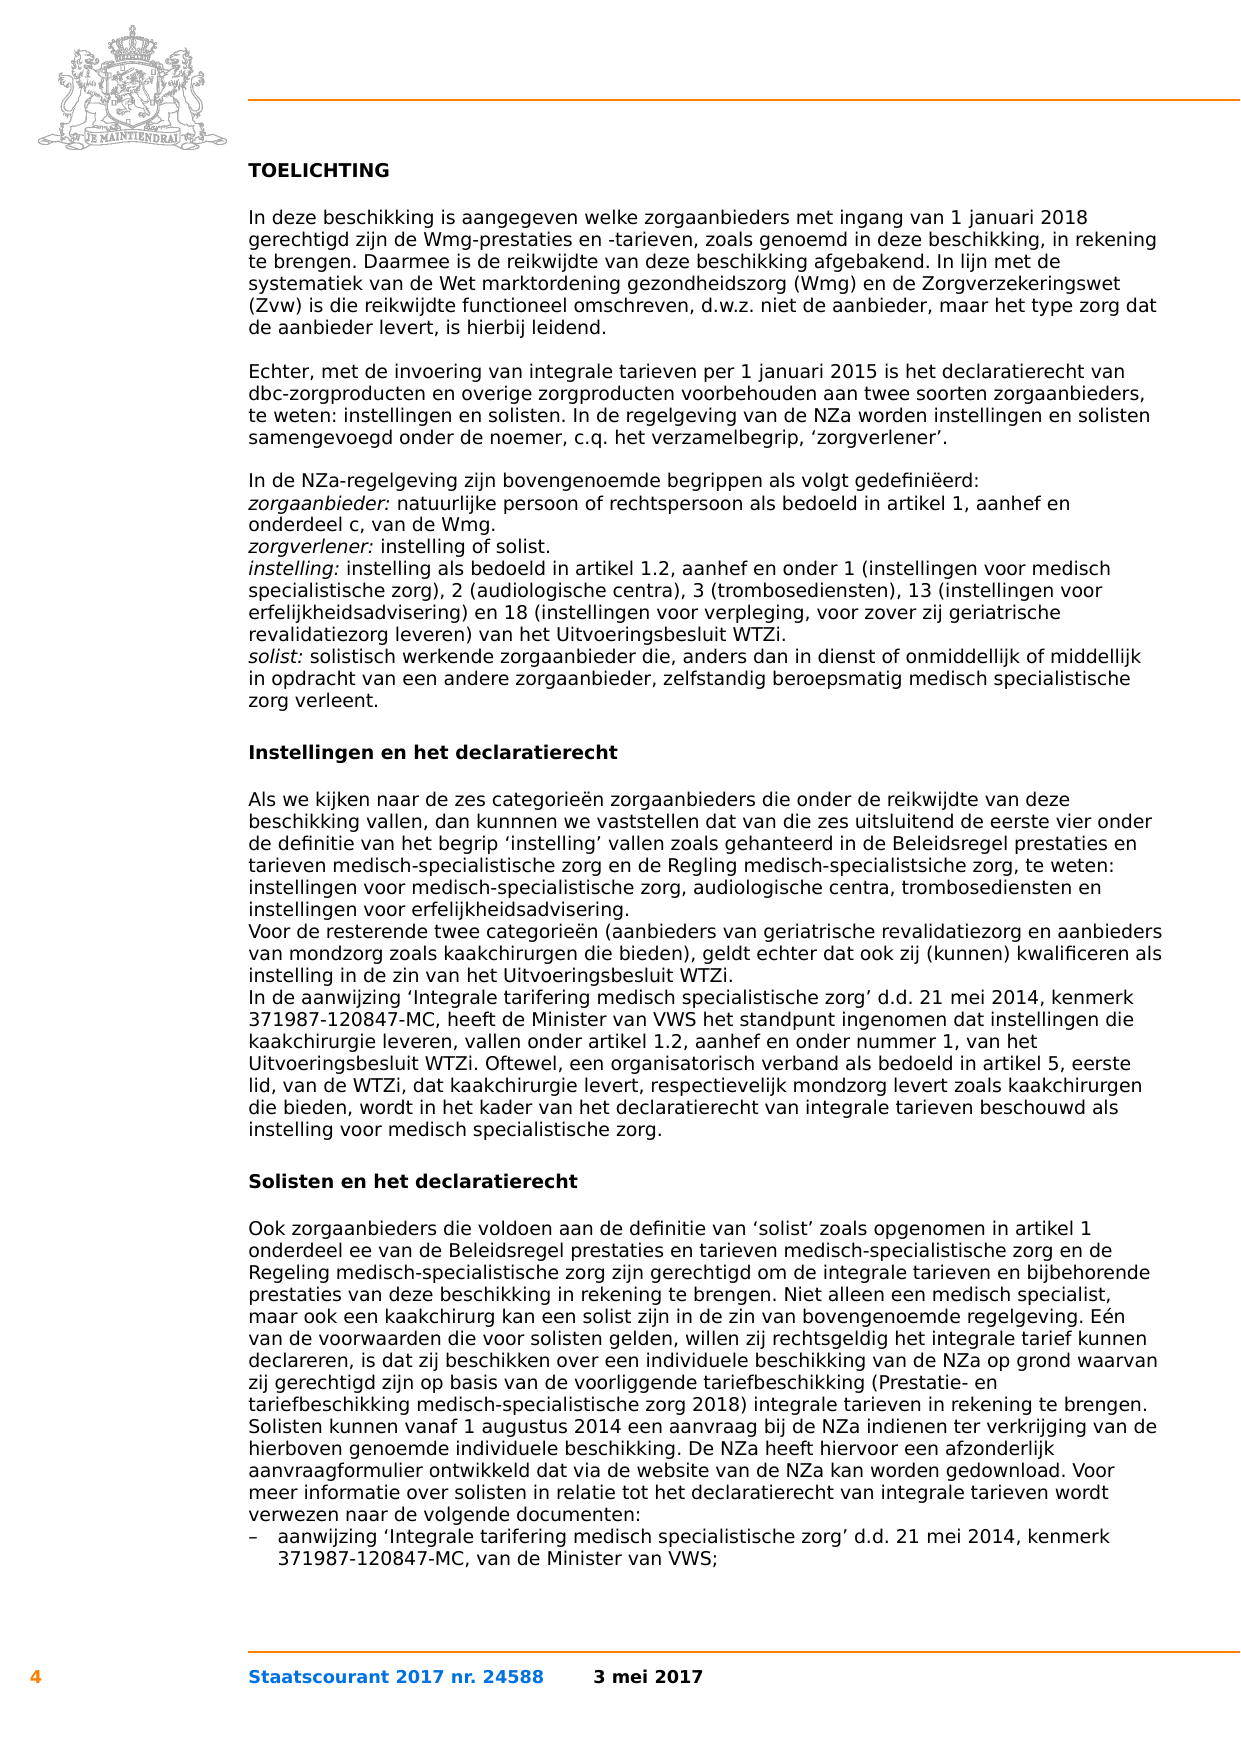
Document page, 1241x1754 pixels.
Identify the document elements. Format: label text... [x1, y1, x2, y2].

text zorgverlener: instelling of solist. [248, 536, 1163, 558]
text instelling: instelling als bedoeld in artikel 1.2, aanhef en onder 1 (instellingen voor medisch specialistische zorg), 2 (audiologische centra), 3 (trombosediensten), 13 (instellingen voor erfelijkheidsadvisering) en 18 (instellingen voor verpleging, voor zover zij geriatrische revalidatiezorg leveren) van het Uitvoeringsbesluit WTZi. [248, 558, 1163, 646]
subtitle Instellingen en het declaratierecht [248, 742, 1163, 764]
text In deze beschikking is aangegeven welke zorgaanbieders met ingang van 1 januari 2018 gerechtigd zijn de Wmg-prestaties en -tarieven, zoals genoemd in deze beschikking, in rekening te brengen. Daarmee is de reikwijdte van deze beschikking afgebakend. In lijn met de systematiek van de Wet marktordening gezondheidszorg (Wmg) en de Zorgverzekeringswet (Zvw) is die reikwijdte functioneel omschreven, d.w.z. niet de aanbieder, maar het type zorg dat de aanbieder levert, is hierbij leidend. [248, 207, 1163, 339]
picture [38, 25, 227, 150]
text Ook zorgaanbieders die voldoen aan de definitie van ‘solist’ zoals opgenomen in artikel 1 onderdeel ee van de Beleidsregel prestaties en tarieven medisch-specialistische zorg en de Regeling medisch-specialistische zorg zijn gerechtigd om de integrale tarieven en bijbehorende prestaties van deze beschikking in rekening te brengen. Niet alleen een medisch specialist, maar ook een kaakchirurg kan een solist zijn in de zin van bovengenoemde regelgeving. Eén van de voorwaarden die voor solisten gelden, willen zij rechtsgeldig het integrale tarief kunnen declareren, is dat zij beschikken over een individuele beschikking van de NZa op grond waarvan zij gerechtigd zijn op basis van de voorliggende tariefbeschikking (Prestatie- en tariefbeschikking medisch-specialistische zorg 2018) integrale tarieven in rekening te brengen. Solisten kunnen vanaf 1 augustus 2014 een aanvraag bij de NZa indienen ter verkrijging van de hierboven genoemde individuele beschikking. De NZa heeft hiervoor een afzonderlijk aanvraagformulier ontwikkeld dat via de website van de NZa kan worden gedownload. Voor meer informatie over solisten in relatie tot het declaratierecht van integrale tarieven wordt verwezen naar de volgende documenten: [248, 1218, 1163, 1526]
text zorgaanbieder: natuurlijke persoon of rechtspersoon als bedoeld in artikel 1, aanhef en onderdeel c, van de Wmg. [248, 492, 1163, 536]
text In de aanwijzing ‘Integrale tarifering medisch specialistische zorg’ d.d. 21 mei 2014, kenmerk 371987-120847-MC, heeft de Minister van VWS het standpunt ingenomen dat instellingen die kaakchirurgie leveren, vallen onder artikel 1.2, aanhef en onder nummer 1, van het Uitvoeringsbesluit WTZi. Oftewel, een organisatorisch verband als bedoeld in artikel 5, eerste lid, van de WTZi, dat kaakchirurgie levert, respectievelijk mondzorg levert zoals kaakchirurgen die bieden, wordt in het kader van het declaratierecht van integrale tarieven beschouwd als instelling voor medisch specialistische zorg. [248, 987, 1163, 1141]
subtitle Solisten en het declaratierecht [248, 1171, 1163, 1193]
text Echter, met de invoering van integrale tarieven per 1 januari 2015 is het declaratierecht van dbc-zorgproducten en overige zorgproducten voorbehouden aan twee soorten zorgaanbieders, te weten: instellingen en solisten. In de regelgeving van de NZa worden instellingen en solisten samengevoegd onder de noemer, c.q. het verzamelbegrip, ‘zorgverlener’. [248, 361, 1163, 448]
text – aanwijzing ‘Integrale tarifering medisch specialistische zorg’ d.d. 21 mei 2014, kenmerk 371987-120847-MC, van de Minister van VWS; [248, 1526, 1163, 1569]
text solist: solistisch werkende zorgaanbieder die, anders dan in dienst of onmiddellijk of middellijk in opdracht van een andere zorgaanbieder, zelfstandig beroepsmatig medisch specialistische zorg verleent. [248, 646, 1163, 712]
subtitle TOELICHTING [248, 160, 1163, 182]
text Als we kijken naar de zes categorieën zorgaanbieders die onder de reikwijdte van deze beschikking vallen, dan kunnnen we vaststellen dat van die zes uitsluitend de eerste vier onder de definitie van het begrip ‘instelling’ vallen zoals gehanteerd in de Beleidsregel prestaties en tarieven medisch-specialistische zorg en de Regling medisch-specialistsiche zorg, te weten: instellingen voor medisch-specialistische zorg, audiologische centra, trombosediensten en instellingen voor erfelijkheidsadvisering. [248, 789, 1163, 921]
text In de NZa-regelgeving zijn bovengenoemde begrippen als volgt gedefiniëerd: [248, 470, 1163, 492]
text Voor de resterende twee categorieën (aanbieders van geriatrische revalidatiezorg en aanbieders van mondzorg zoals kaakchirurgen die bieden), geldt echter dat ook zij (kunnen) kwalificeren als instelling in de zin van het Uitvoeringsbesluit WTZi. [248, 921, 1163, 987]
